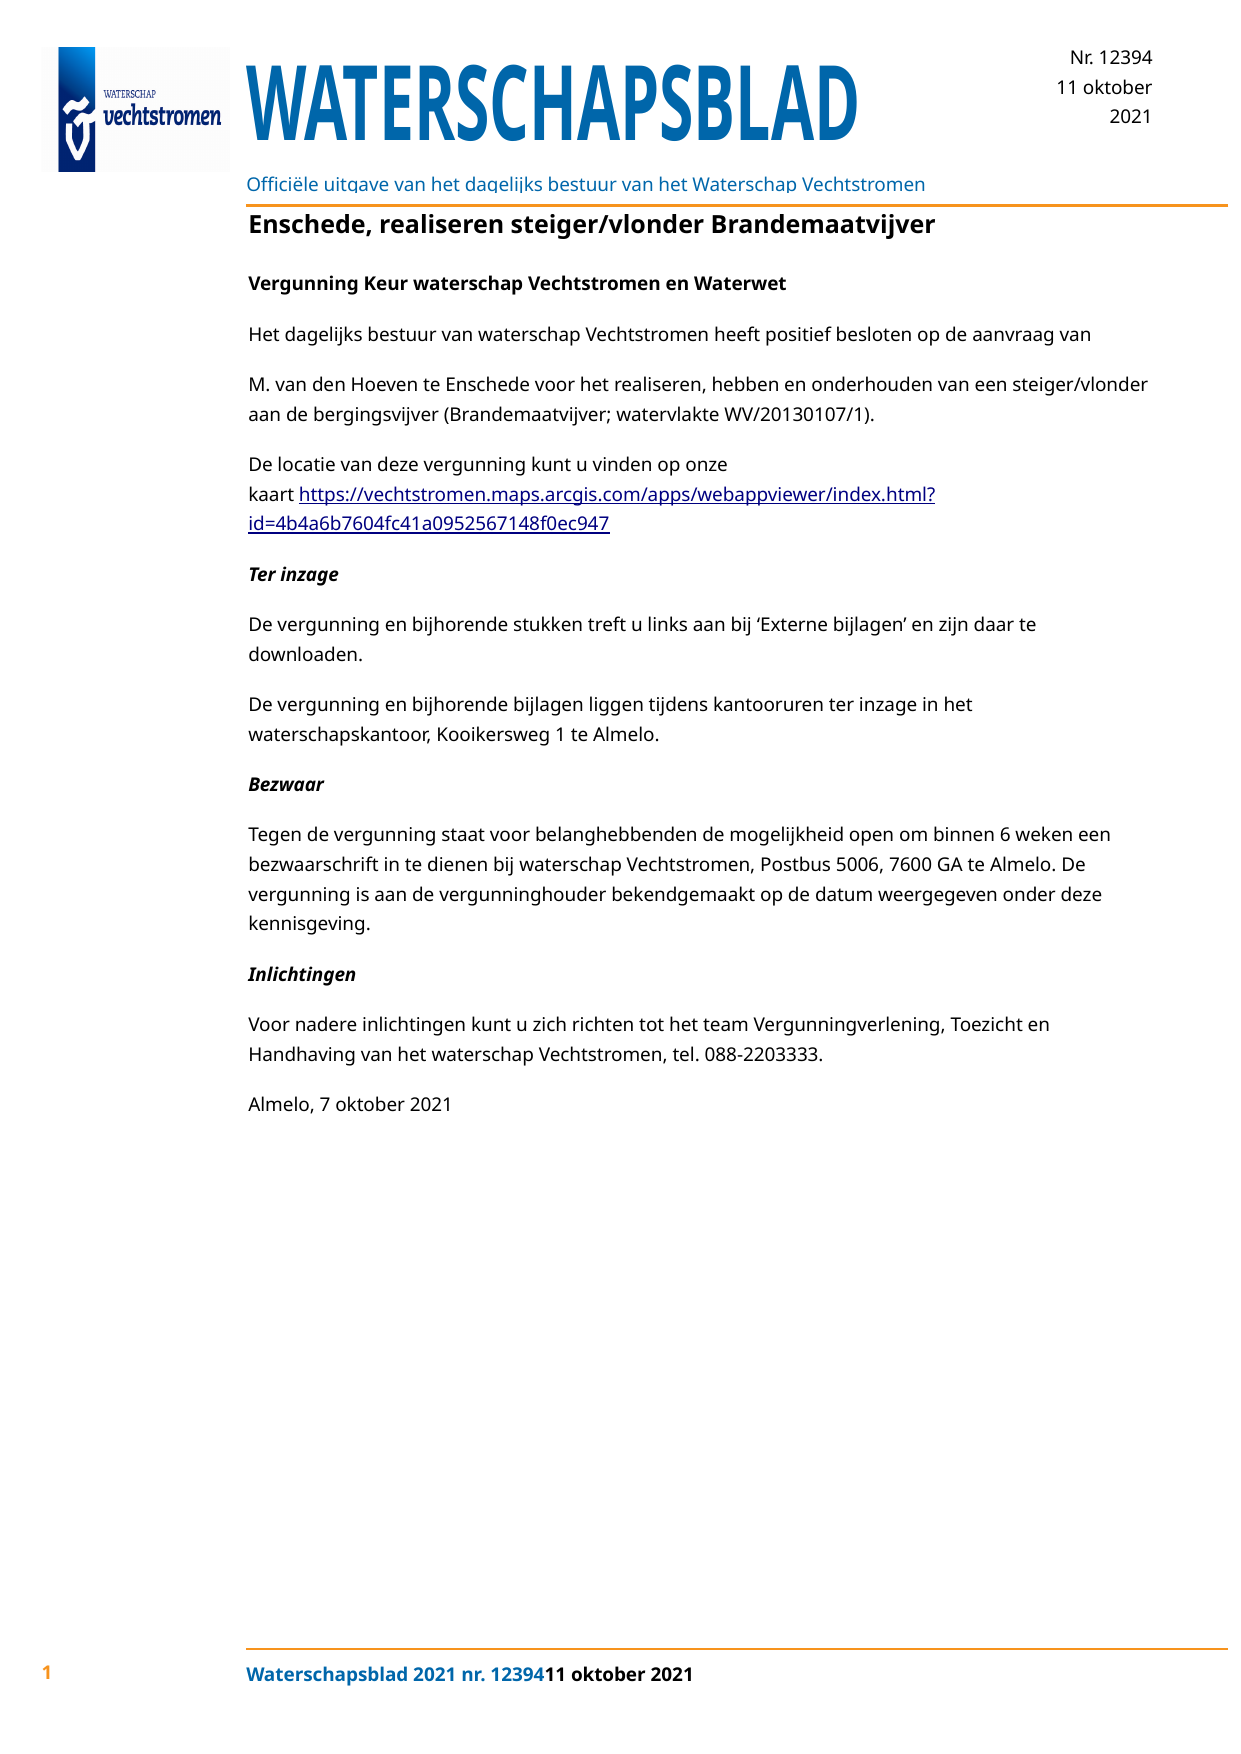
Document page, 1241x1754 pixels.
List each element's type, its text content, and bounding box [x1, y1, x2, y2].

text De vergunning en bijhorende bijlagen liggen tijdens kantooruren ter inzage in het waterschapskantoor, Kooikersweg 1 te Almelo. [248, 691, 1152, 746]
text De locatie van deze vergunning kunt u vinden op onze kaart https://vechtstromen.maps.arcgis.com/apps/webappviewer/index.html?id=4b4a6b7604fc41a0952567148f0ec947 [248, 451, 1152, 536]
text Vergunning Keur waterschap Vechtstromen en Waterwet [248, 270, 1152, 296]
text Bezwaar [248, 771, 1152, 797]
text Inlichtingen [248, 961, 1152, 986]
text Voor nadere inlichtingen kunt u zich richten tot het team Vergunningverlening, Toezicht en Handhaving van het waterschap Vechtstromen, tel. 088-2203333. [248, 1011, 1152, 1066]
text M. van den Hoeven te Enschede voor het realiseren, hebben en onderhouden van een steiger/vlonder aan de bergingsvijver (Brandemaatvijver; watervlakte WV/20130107/1). [248, 371, 1152, 426]
text Ter inzage [248, 561, 1152, 586]
text Het dagelijks bestuur van waterschap Vechtstromen heeft positief besloten op de aanvraag van [248, 321, 1152, 346]
text Enschede, realiseren steiger/vlonder Brandemaatvijver [248, 207, 1152, 241]
picture [41, 47, 231, 172]
text Almelo, 7 oktober 2021 [248, 1091, 1152, 1117]
text Tegen de vergunning staat voor belanghebbenden de mogelijkheid open om binnen 6 weken een bezwaarschrift in te dienen bij waterschap Vechtstromen, Postbus 5006, 7600 GA te Almelo. De vergunning is aan de vergunninghouder bekendgemaakt op de datum weergegeven onder deze kennisgeving. [248, 822, 1152, 936]
text De vergunning en bijhorende stukken treft u links aan bij ‘Externe bijlagen’ en zijn daar te downloaden. [248, 611, 1152, 666]
